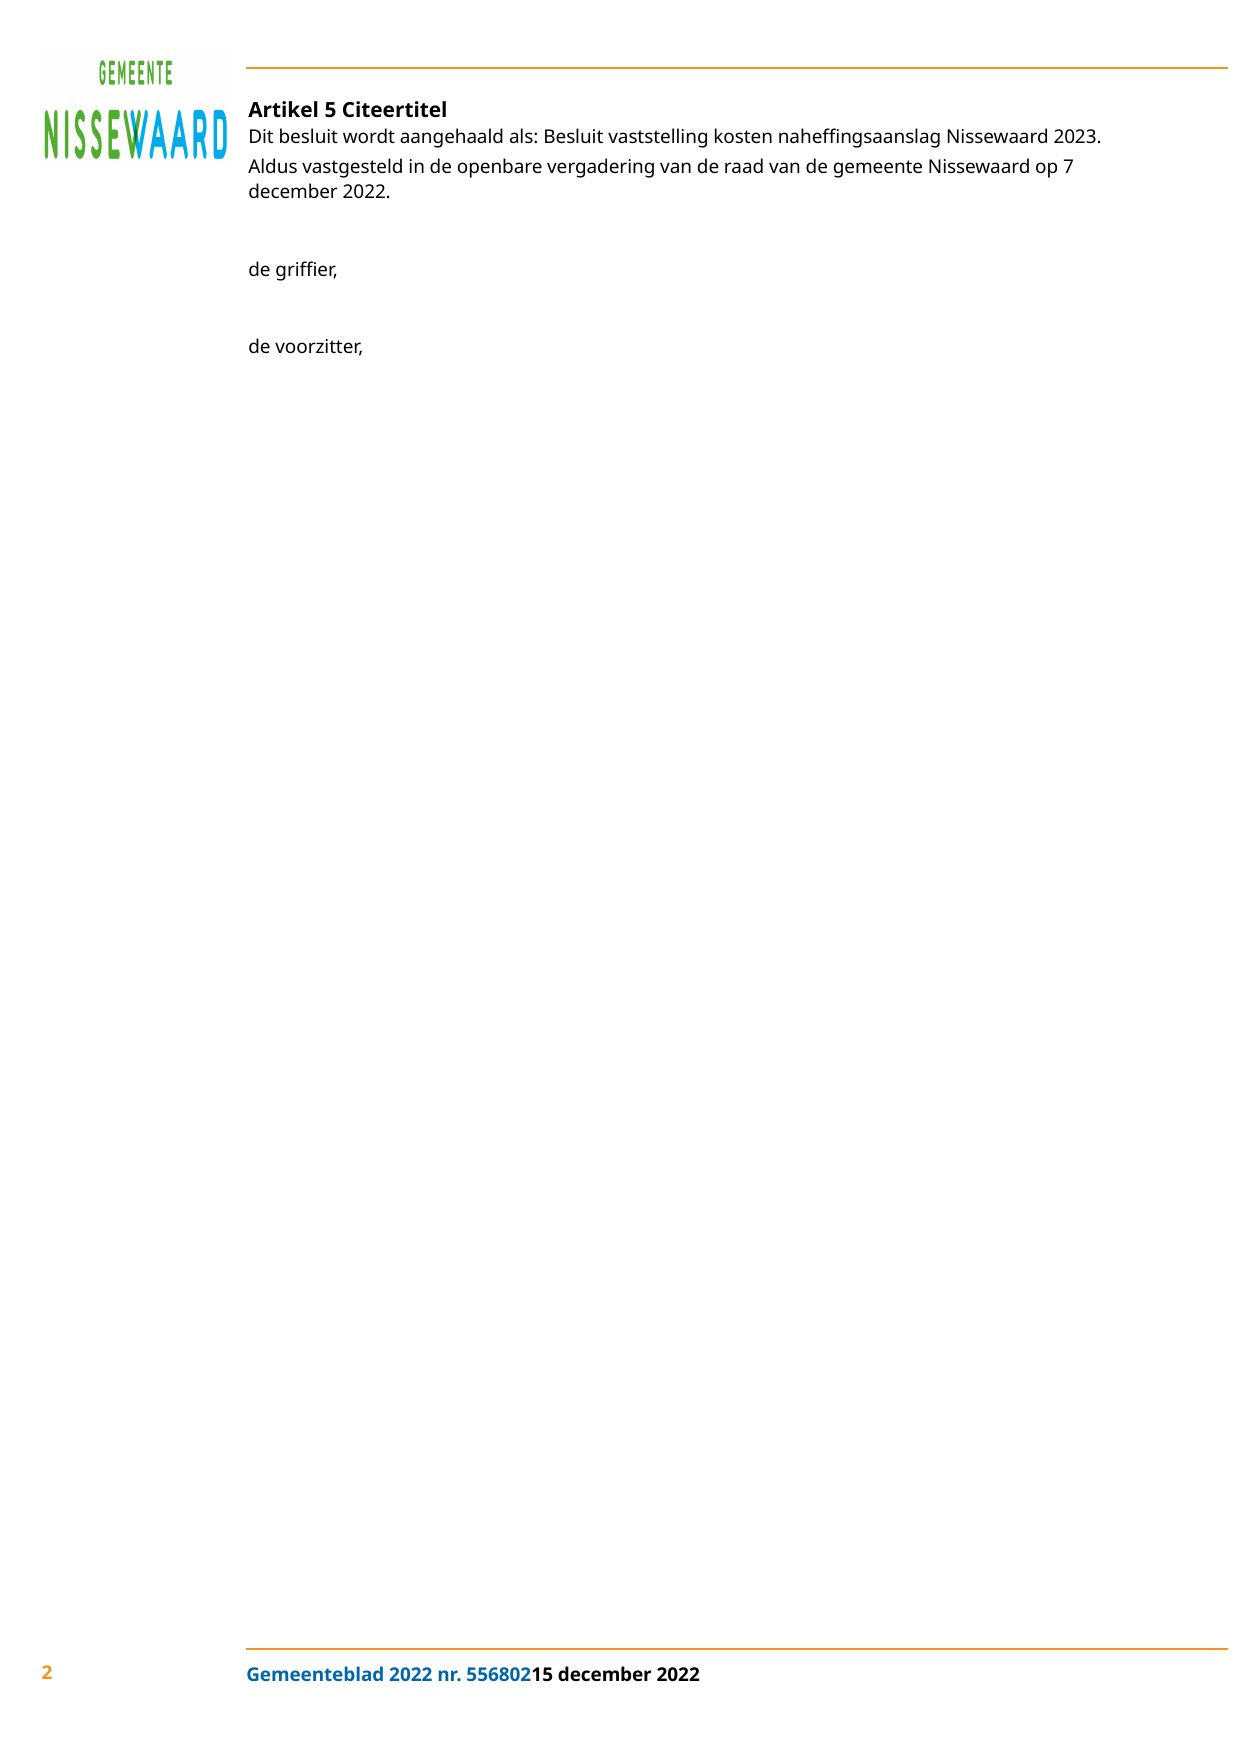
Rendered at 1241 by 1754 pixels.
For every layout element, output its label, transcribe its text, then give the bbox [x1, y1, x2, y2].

text de voorzitter, [248, 333, 1152, 359]
picture [41, 47, 231, 172]
text Aldus vastgesteld in de openbare vergadering van de raad van de gemeente Nissewaard op 7 december 2022. [248, 153, 1152, 204]
text de griffier, [248, 256, 1152, 281]
text Artikel 5 Citeertitel [248, 95, 1152, 123]
text Dit besluit wordt aangehaald als: Besluit vaststelling kosten naheffingsaanslag Nissewaard 2023. [248, 123, 1152, 149]
